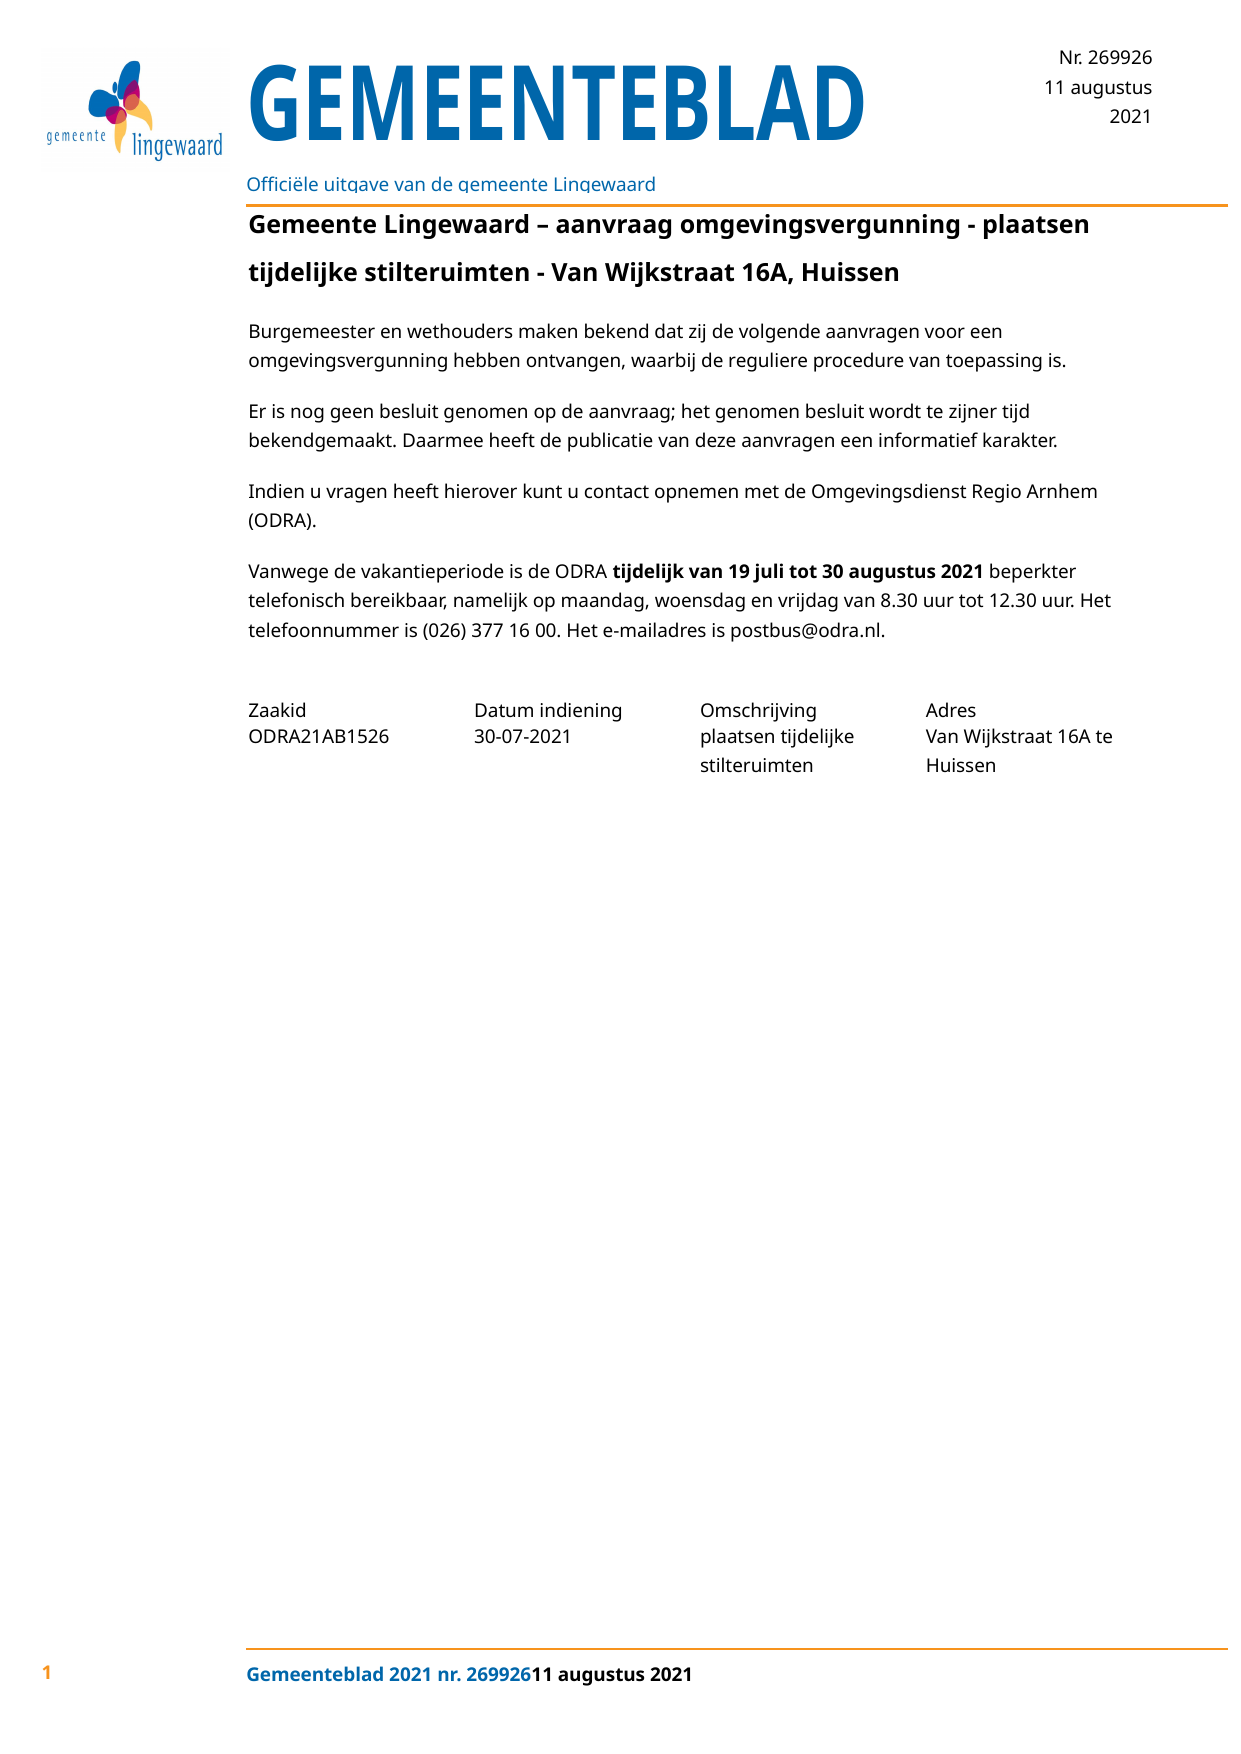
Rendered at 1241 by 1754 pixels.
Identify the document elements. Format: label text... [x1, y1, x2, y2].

table_header Zaakid [248, 697, 474, 723]
text Gemeente Lingewaard – aanvraag omgevingsvergunning - plaatsen tijdelijke stilteruimten - Van Wijkstraat 16A, Huissen [248, 207, 1152, 288]
text Indien u vragen heeft hierover kunt u contact opnemen met de Omgevingsdienst Regio Arnhem (ODRA). [248, 478, 1152, 533]
table_cell ODRA21AB1526 [248, 723, 474, 778]
table_cell plaatsen tijdelijke stilteruimten [700, 723, 926, 778]
text Vanwege de vakantieperiode is de ODRA tijdelijk van 19 juli tot 30 augustus 2021 beperkter telefonisch bereikbaar, namelijk op maandag, woensdag en vrijdag van 8.30 uur tot 12.30 uur. Het telefoonnummer is (026) 377 16 00. Het e-mailadres is postbus@odra.nl. [248, 558, 1152, 643]
table_header Omschrijving [700, 697, 926, 723]
picture [41, 47, 231, 172]
table_header Adres [926, 697, 1152, 723]
text Er is nog geen besluit genomen op de aanvraag; het genomen besluit wordt te zijner tijd bekendgemaakt. Daarmee heeft de publicatie van deze aanvragen een informatief karakter. [248, 398, 1152, 453]
table_cell Van Wijkstraat 16A te Huissen [926, 723, 1152, 778]
table_header Datum indiening [474, 697, 700, 723]
text Burgemeester en wethouders maken bekend dat zij de volgende aanvragen voor een omgevingsvergunning hebben ontvangen, waarbij de reguliere procedure van toepassing is. [248, 318, 1152, 373]
table_cell 30-07-2021 [474, 723, 700, 778]
